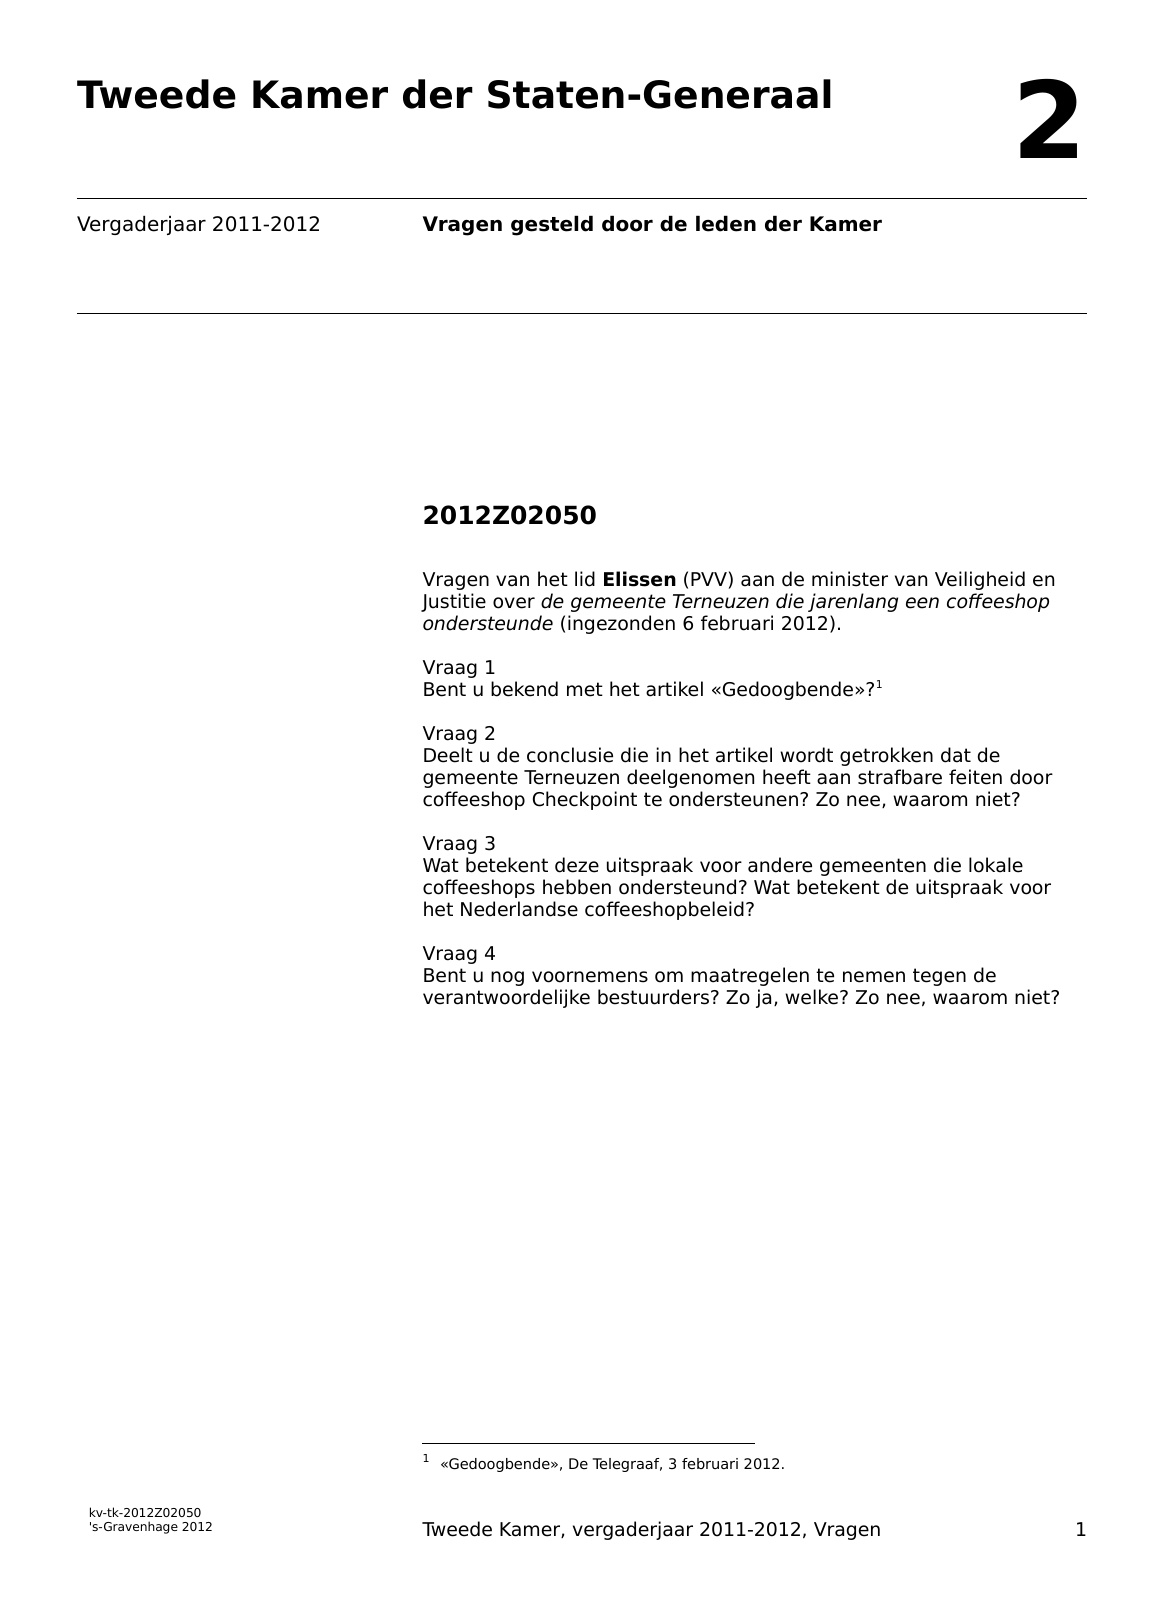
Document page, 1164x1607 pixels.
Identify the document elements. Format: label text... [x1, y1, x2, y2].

text Vraag 4 [422, 943, 1087, 965]
text Vraag 3 [422, 833, 1087, 855]
text «Gedoogbende», De Telegraaf, 3 februari 2012. [422, 1452, 1087, 1474]
text Vraag 1 [422, 657, 1087, 679]
text Bent u bekend met het artikel «Gedoogbende»? [422, 679, 1087, 701]
table_header 2 [886, 59, 1087, 198]
text 2012Z02050 [422, 501, 1087, 531]
text Vraag 2 [422, 723, 1087, 745]
text kv-tk-2012Z02050 [88, 1506, 323, 1520]
text Wat betekent deze uitspraak voor andere gemeenten die lokale coffeeshops hebben ondersteund? Wat betekent de uitspraak voor het Nederlandse coffeeshopbeleid? [422, 855, 1087, 921]
text 's-Gravenhage 2012 [88, 1520, 323, 1534]
text Deelt u de conclusie die in het artikel wordt getrokken dat de gemeente Terneuzen deelgenomen heeft aan strafbare feiten door coffeeshop Checkpoint te ondersteunen? Zo nee, waarom niet? [422, 745, 1087, 811]
table_header Tweede Kamer der Staten-Generaal [77, 59, 886, 198]
text Bent u nog voornemens om maatregelen te nemen tegen de verantwoordelijke bestuurders? Zo ja, welke? Zo nee, waarom niet? [422, 965, 1087, 1009]
text Vragen van het lid Elissen (PVV) aan de minister van Veiligheid en Justitie over de gemeente Terneuzen die jarenlang een coffeeshop ondersteunde (ingezonden 6 februari 2012). [422, 569, 1087, 635]
table_cell Vergaderjaar 2011-2012 [77, 199, 422, 313]
table_cell Vragen gesteld door de leden der Kamer [422, 199, 1087, 313]
